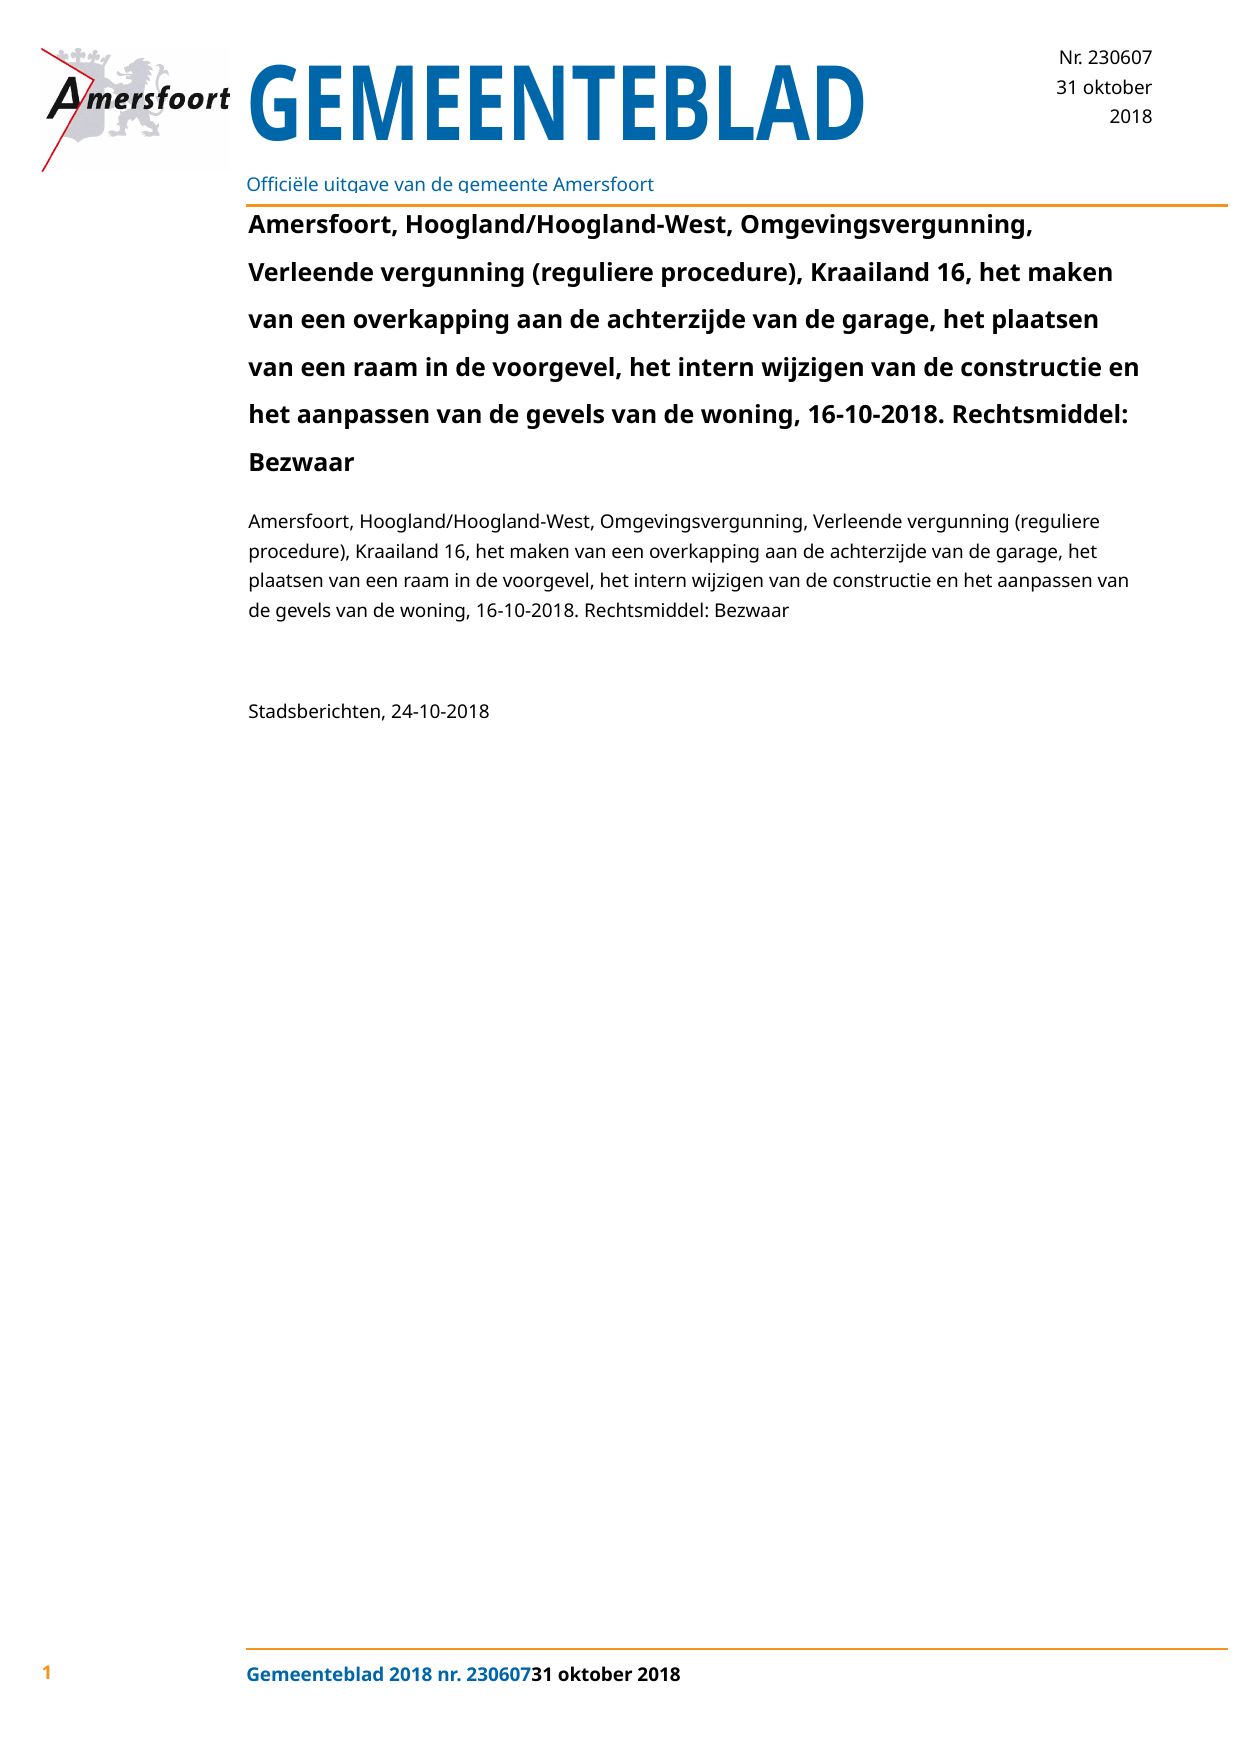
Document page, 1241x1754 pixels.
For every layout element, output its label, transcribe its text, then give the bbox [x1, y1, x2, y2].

text Amersfoort, Hoogland/Hoogland-West, Omgevingsvergunning, Verleende vergunning (reguliere procedure), Kraailand 16, het maken van een overkapping aan de achterzijde van de garage, het plaatsen van een raam in de voorgevel, het intern wijzigen van de constructie en het aanpassen van de gevels van de woning, 16-10-2018. Rechtsmiddel: Bezwaar [248, 207, 1152, 479]
picture [41, 47, 231, 172]
text Amersfoort, Hoogland/Hoogland-West, Omgevingsvergunning, Verleende vergunning (reguliere procedure), Kraailand 16, het maken van een overkapping aan de achterzijde van de garage, het plaatsen van een raam in de voorgevel, het intern wijzigen van de constructie en het aanpassen van de gevels van de woning, 16-10-2018. Rechtsmiddel: Bezwaar [248, 508, 1152, 623]
text Stadsberichten, 24-10-2018 [248, 698, 1152, 724]
